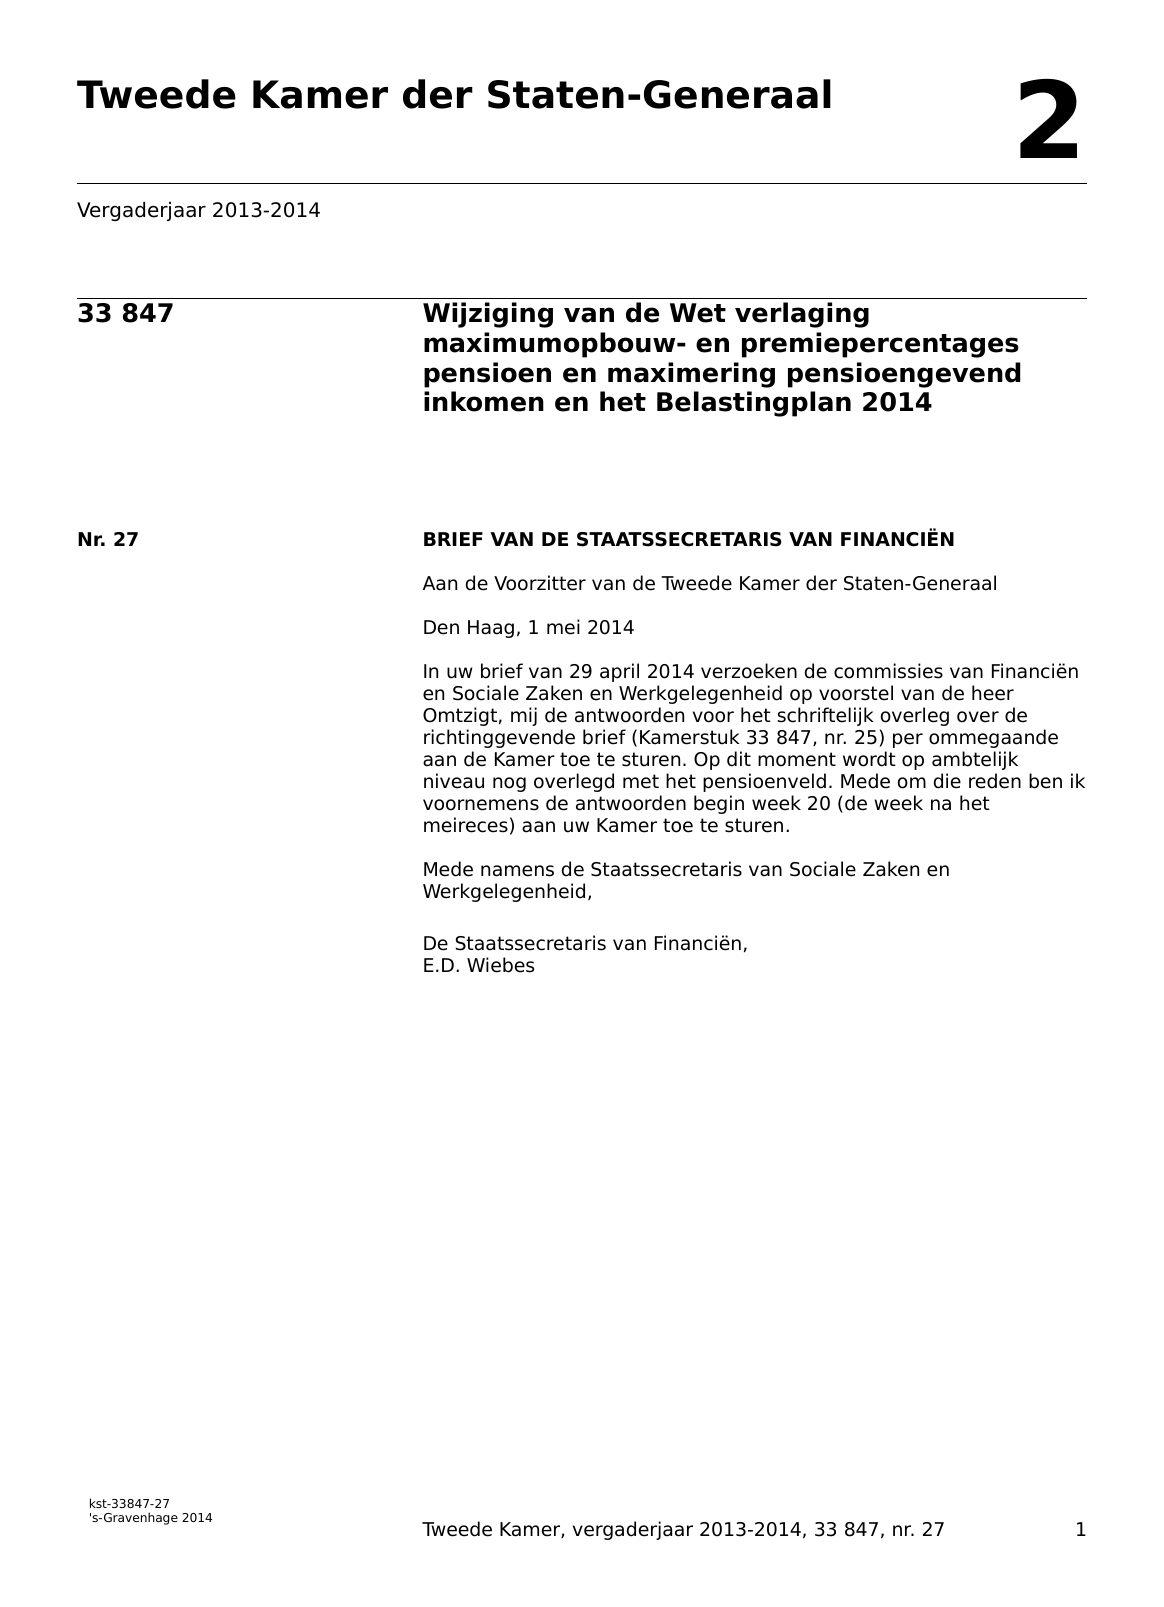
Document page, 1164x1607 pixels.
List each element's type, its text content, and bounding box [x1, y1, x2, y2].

table_header 2 [886, 59, 1087, 183]
table_header Tweede Kamer der Staten-Generaal [77, 59, 886, 183]
subtitle Nr. 27 BRIEF VAN DE STAATSSECRETARIS VAN FINANCIËN [77, 529, 1087, 551]
text 's-Gravenhage 2014 [88, 1511, 323, 1525]
text In uw brief van 29 april 2014 verzoeken de commissies van Financiën en Sociale Zaken en Werkgelegenheid op voorstel van de heer Omtzigt, mij de antwoorden voor het schriftelijk overleg over de richtinggevende brief (Kamerstuk 33 847, nr. 25) per ommegaande aan de Kamer toe te sturen. Op dit moment wordt op ambtelijk niveau nog overlegd met het pensioenveld. Mede om die reden ben ik voornemens de antwoorden begin week 20 (de week na het meireces) aan uw Kamer toe te sturen. [422, 661, 1087, 837]
text Mede namens de Staatssecretaris van Sociale Zaken en Werkgelegenheid, [422, 859, 1087, 903]
text Aan de Voorzitter van de Tweede Kamer der Staten-Generaal [422, 573, 1087, 595]
text De Staatssecretaris van Financiën, E.D. Wiebes [422, 933, 1087, 977]
subtitle 33 847 Wijziging van de Wet verlaging maximumopbouw- en premiepercentages pensioen en maximering pensioengevend inkomen en het Belastingplan 2014 [77, 299, 1087, 418]
text Den Haag, 1 mei 2014 [422, 617, 1087, 639]
table_cell Vergaderjaar 2013-2014 [77, 184, 1087, 298]
text kst-33847-27 [88, 1497, 323, 1511]
